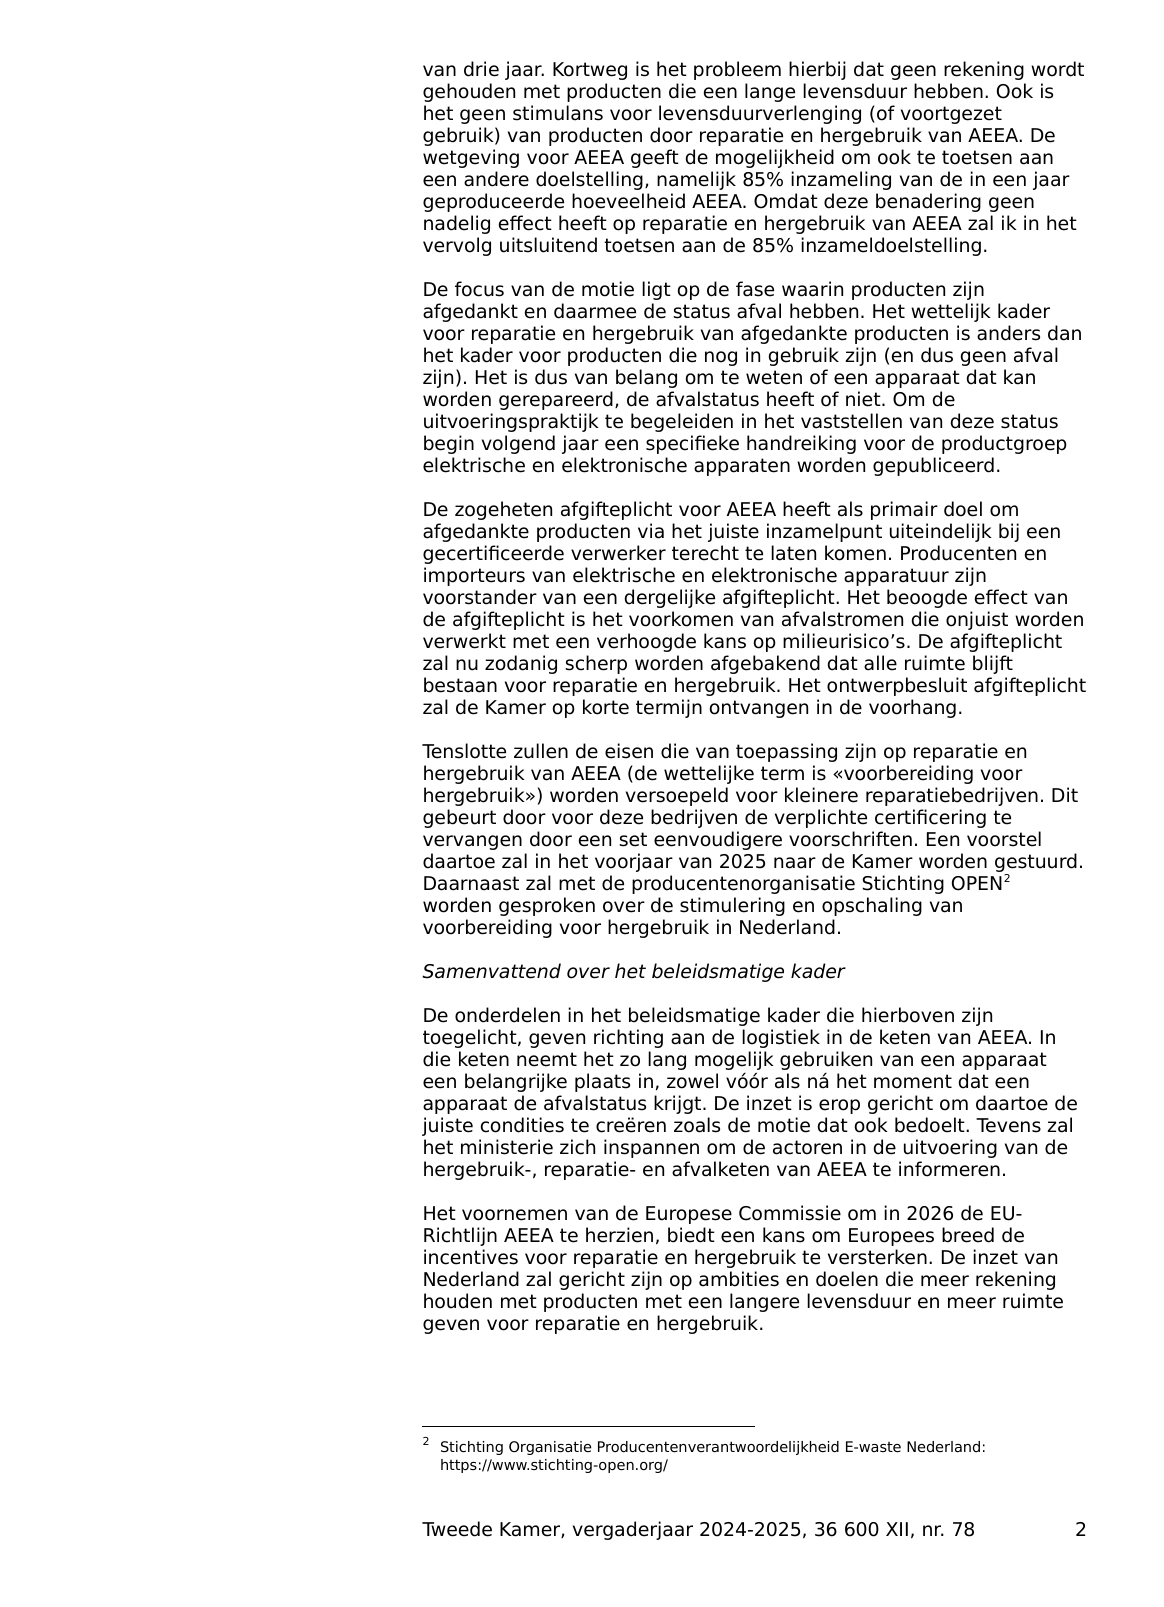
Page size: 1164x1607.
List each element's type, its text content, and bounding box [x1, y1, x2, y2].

text De focus van de motie ligt op de fase waarin producten zijn afgedankt en daarmee de status afval hebben. Het wettelijk kader voor reparatie en hergebruik van afgedankte producten is anders dan het kader voor producten die nog in gebruik zijn (en dus geen afval zijn). Het is dus van belang om te weten of een apparaat dat kan worden gerepareerd, de afvalstatus heeft of niet. Om de uitvoeringspraktijk te begeleiden in het vaststellen van deze status begin volgend jaar een specifieke handreiking voor de productgroep elektrische en elektronische apparaten worden gepubliceerd. [422, 279, 1087, 477]
text van drie jaar. Kortweg is het probleem hierbij dat geen rekening wordt gehouden met producten die een lange levensduur hebben. Ook is het geen stimulans voor levensduurverlenging (of voortgezet gebruik) van producten door reparatie en hergebruik van AEEA. De wetgeving voor AEEA geeft de mogelijkheid om ook te toetsen aan een andere doelstelling, namelijk 85% inzameling van de in een jaar geproduceerde hoeveelheid AEEA. Omdat deze benadering geen nadelig effect heeft op reparatie en hergebruik van AEEA zal ik in het vervolg uitsluitend toetsen aan de 85% inzameldoelstelling. [422, 59, 1087, 257]
text Tenslotte zullen de eisen die van toepassing zijn op reparatie en hergebruik van AEEA (de wettelijke term is «voorbereiding voor hergebruik») worden versoepeld voor kleinere reparatiebedrijven. Dit gebeurt door voor deze bedrijven de verplichte certificering te vervangen door een set eenvoudigere voorschriften. Een voorstel daartoe zal in het voorjaar van 2025 naar de Kamer worden gestuurd. Daarnaast zal met de producentenorganisatie Stichting OPEN worden gesproken over de stimulering en opschaling van voorbereiding voor hergebruik in Nederland. [422, 741, 1087, 939]
text Stichting Organisatie Producentenverantwoordelijkheid E-waste Nederland: https://www.stichting-open.org/ [422, 1435, 1087, 1474]
subtitle Samenvattend over het beleidsmatige kader [422, 961, 1087, 983]
text Het voornemen van de Europese Commissie om in 2026 de EU-Richtlijn AEEA te herzien, biedt een kans om Europees breed de incentives voor reparatie en hergebruik te versterken. De inzet van Nederland zal gericht zijn op ambities en doelen die meer rekening houden met producten met een langere levensduur en meer ruimte geven voor reparatie en hergebruik. [422, 1203, 1087, 1335]
text De zogeheten afgifteplicht voor AEEA heeft als primair doel om afgedankte producten via het juiste inzamelpunt uiteindelijk bij een gecertificeerde verwerker terecht te laten komen. Producenten en importeurs van elektrische en elektronische apparatuur zijn voorstander van een dergelijke afgifteplicht. Het beoogde effect van de afgifteplicht is het voorkomen van afvalstromen die onjuist worden verwerkt met een verhoogde kans op milieurisico’s. De afgifteplicht zal nu zodanig scherp worden afgebakend dat alle ruimte blijft bestaan voor reparatie en hergebruik. Het ontwerpbesluit afgifteplicht zal de Kamer op korte termijn ontvangen in de voorhang. [422, 499, 1087, 719]
text De onderdelen in het beleidsmatige kader die hierboven zijn toegelicht, geven richting aan de logistiek in de keten van AEEA. In die keten neemt het zo lang mogelijk gebruiken van een apparaat een belangrijke plaats in, zowel vóór als ná het moment dat een apparaat de afvalstatus krijgt. De inzet is erop gericht om daartoe de juiste condities te creëren zoals de motie dat ook bedoelt. Tevens zal het ministerie zich inspannen om de actoren in de uitvoering van de hergebruik-, reparatie- en afvalketen van AEEA te informeren. [422, 1005, 1087, 1181]
